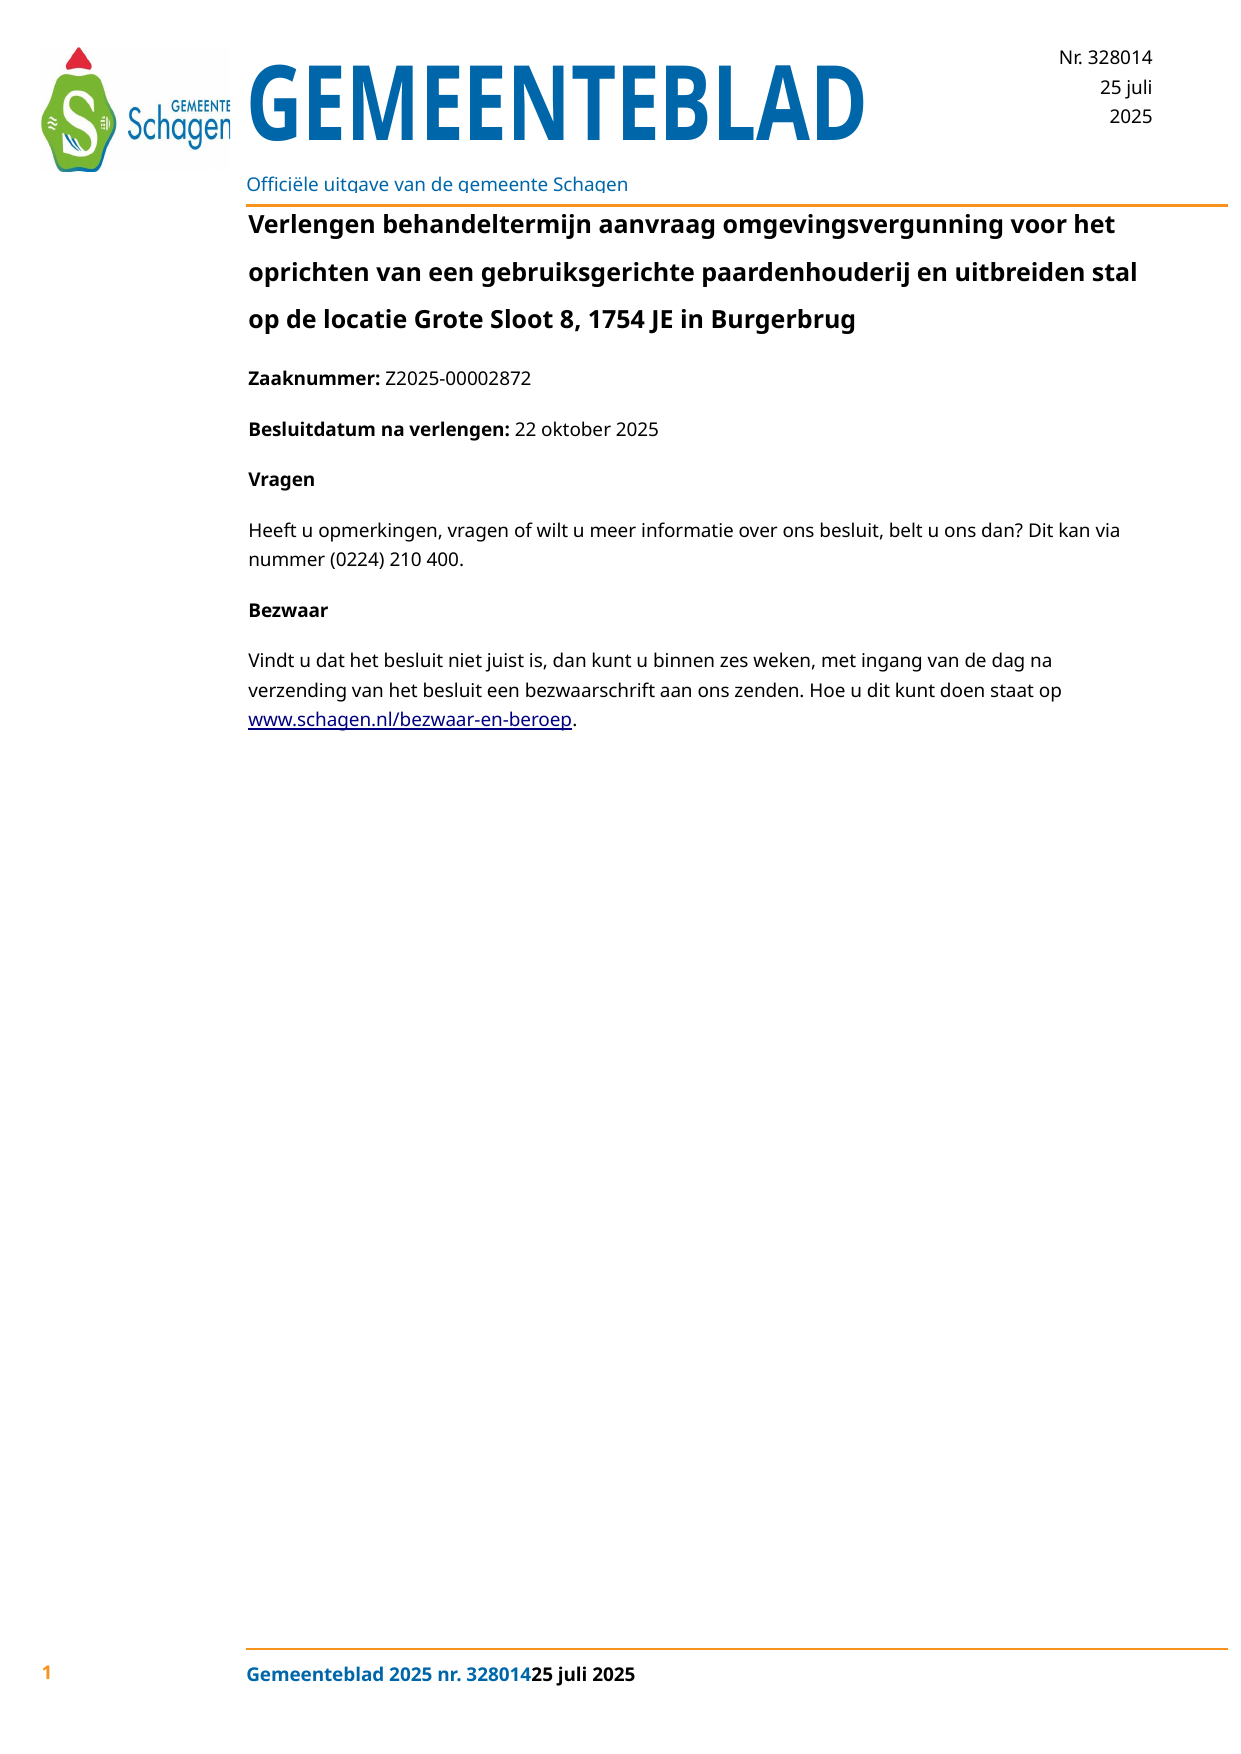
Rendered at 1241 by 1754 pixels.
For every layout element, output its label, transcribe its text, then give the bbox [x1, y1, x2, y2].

text Besluitdatum na verlengen: 22 oktober 2025 [248, 416, 1152, 442]
text Heeft u opmerkingen, vragen of wilt u meer informatie over ons besluit, belt u ons dan? Dit kan via nummer (0224) 210 400. [248, 517, 1152, 572]
text Zaaknummer: Z2025-00002872 [248, 366, 1152, 391]
text Bezwaar [248, 597, 1152, 622]
text Verlengen behandeltermijn aanvraag omgevingsvergunning voor het oprichten van een gebruiksgerichte paardenhouderij en uitbreiden stal op de locatie Grote Sloot 8, 1754 JE in Burgerbrug [248, 207, 1152, 336]
picture [41, 47, 231, 172]
text Vragen [248, 466, 1152, 492]
text Vindt u dat het besluit niet juist is, dan kunt u binnen zes weken, met ingang van de dag na verzending van het besluit een bezwaarschrift aan ons zenden. Hoe u dit kunt doen staat op www.schagen.nl/bezwaar-en-beroep. [248, 647, 1152, 732]
